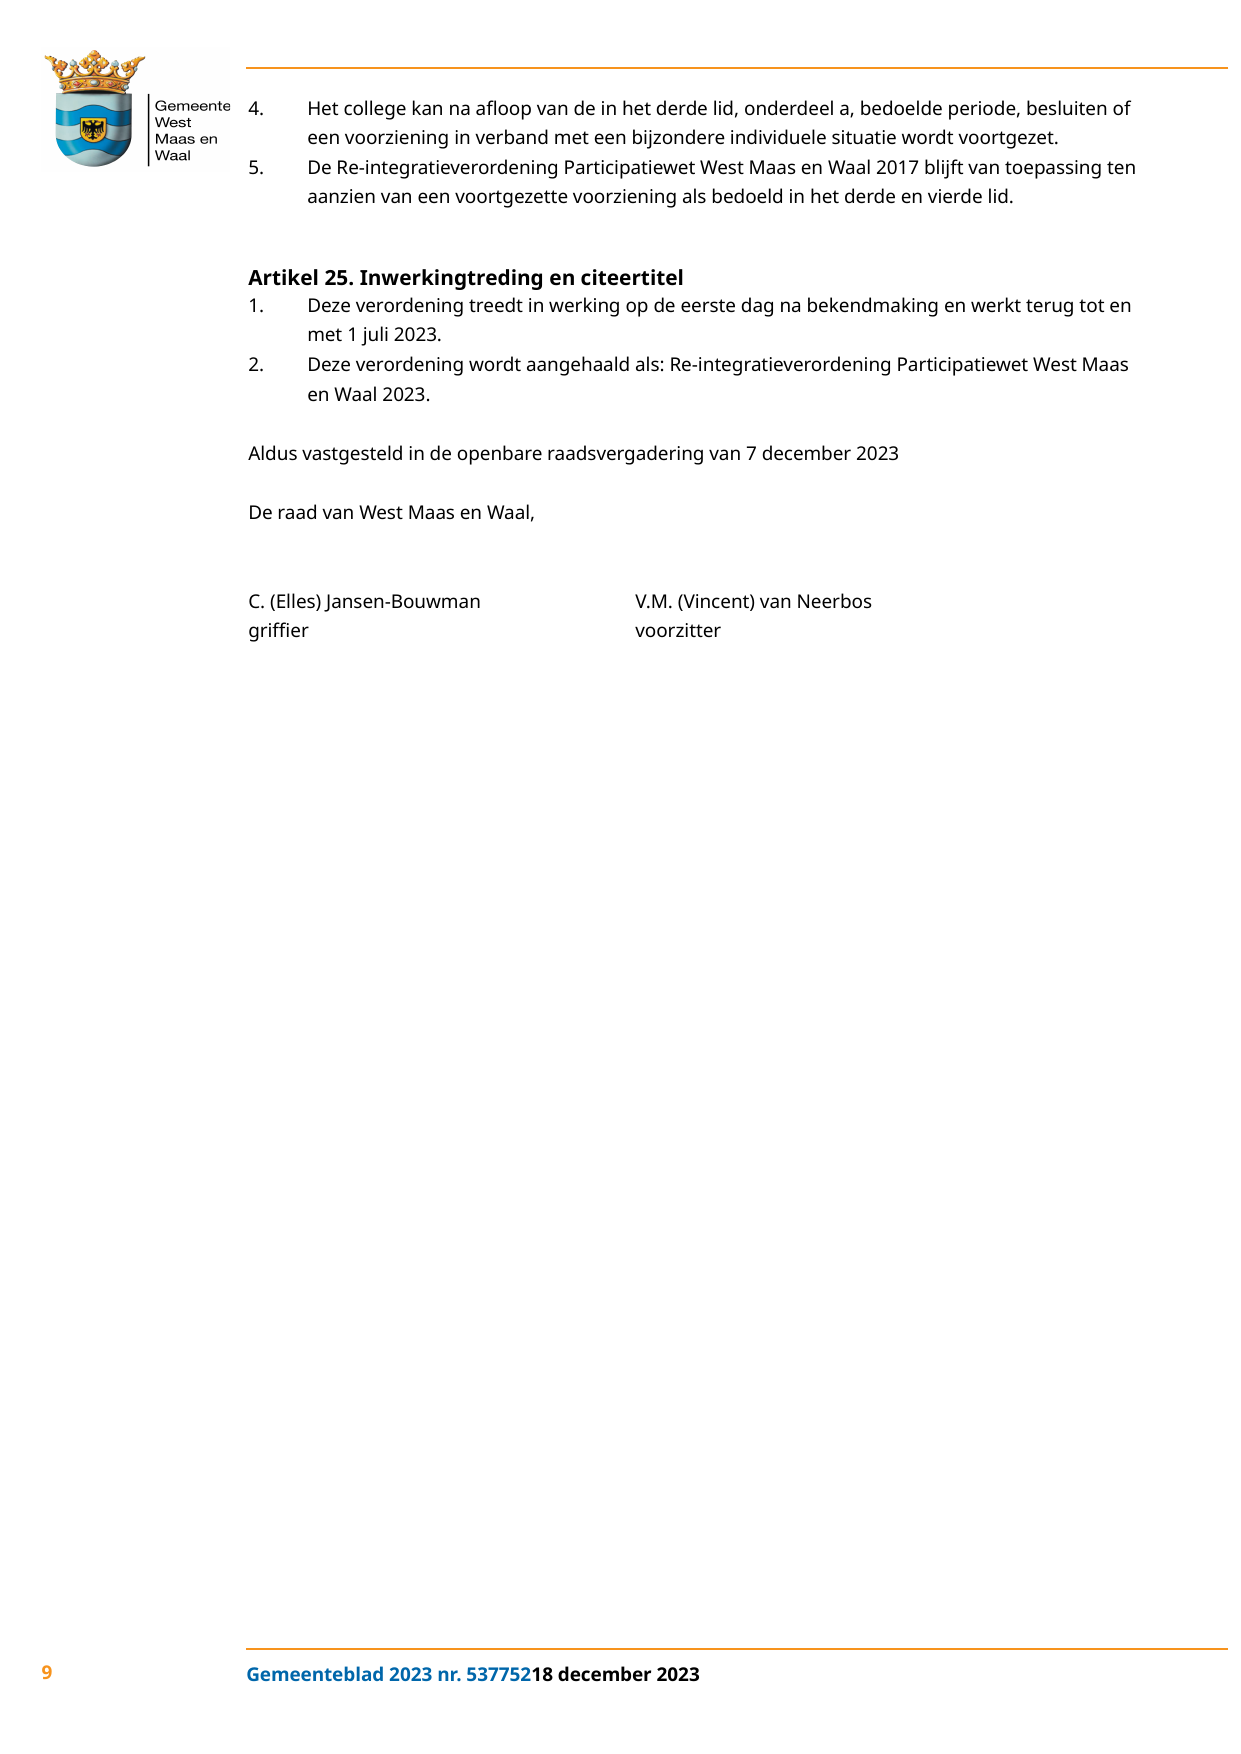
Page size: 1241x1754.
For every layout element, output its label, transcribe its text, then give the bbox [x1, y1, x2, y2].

list De Re-integratieverordening Participatiewet West Maas en Waal 2017 blijft van toepassing ten aanzien van een voortgezette voorziening als bedoeld in het derde en vierde lid. [248, 154, 1152, 209]
list Deze verordening wordt aangehaald als: Re-integratieverordening Participatiewet West Maas en Waal 2023. [248, 351, 1152, 406]
picture [41, 47, 231, 172]
table_header V.M. (Vincent) van Neerbos voorzitter [635, 529, 1152, 673]
text Aldus vastgesteld in de openbare raadsvergadering van 7 december 2023 [248, 440, 1152, 466]
text De raad van West Maas en Waal, [248, 499, 1152, 525]
list Het college kan na afloop van de in het derde lid, onderdeel a, bedoelde periode, besluiten of een voorziening in verband met een bijzondere individuele situatie wordt voortgezet. [248, 95, 1152, 150]
table_header C. (Elles) Jansen-Bouwman griffier [248, 529, 635, 673]
list Deze verordening treedt in werking op de eerste dag na bekendmaking en werkt terug tot en met 1 juli 2023. [248, 292, 1152, 347]
text Artikel 25. Inwerkingtreding en citeertitel [248, 263, 1152, 292]
